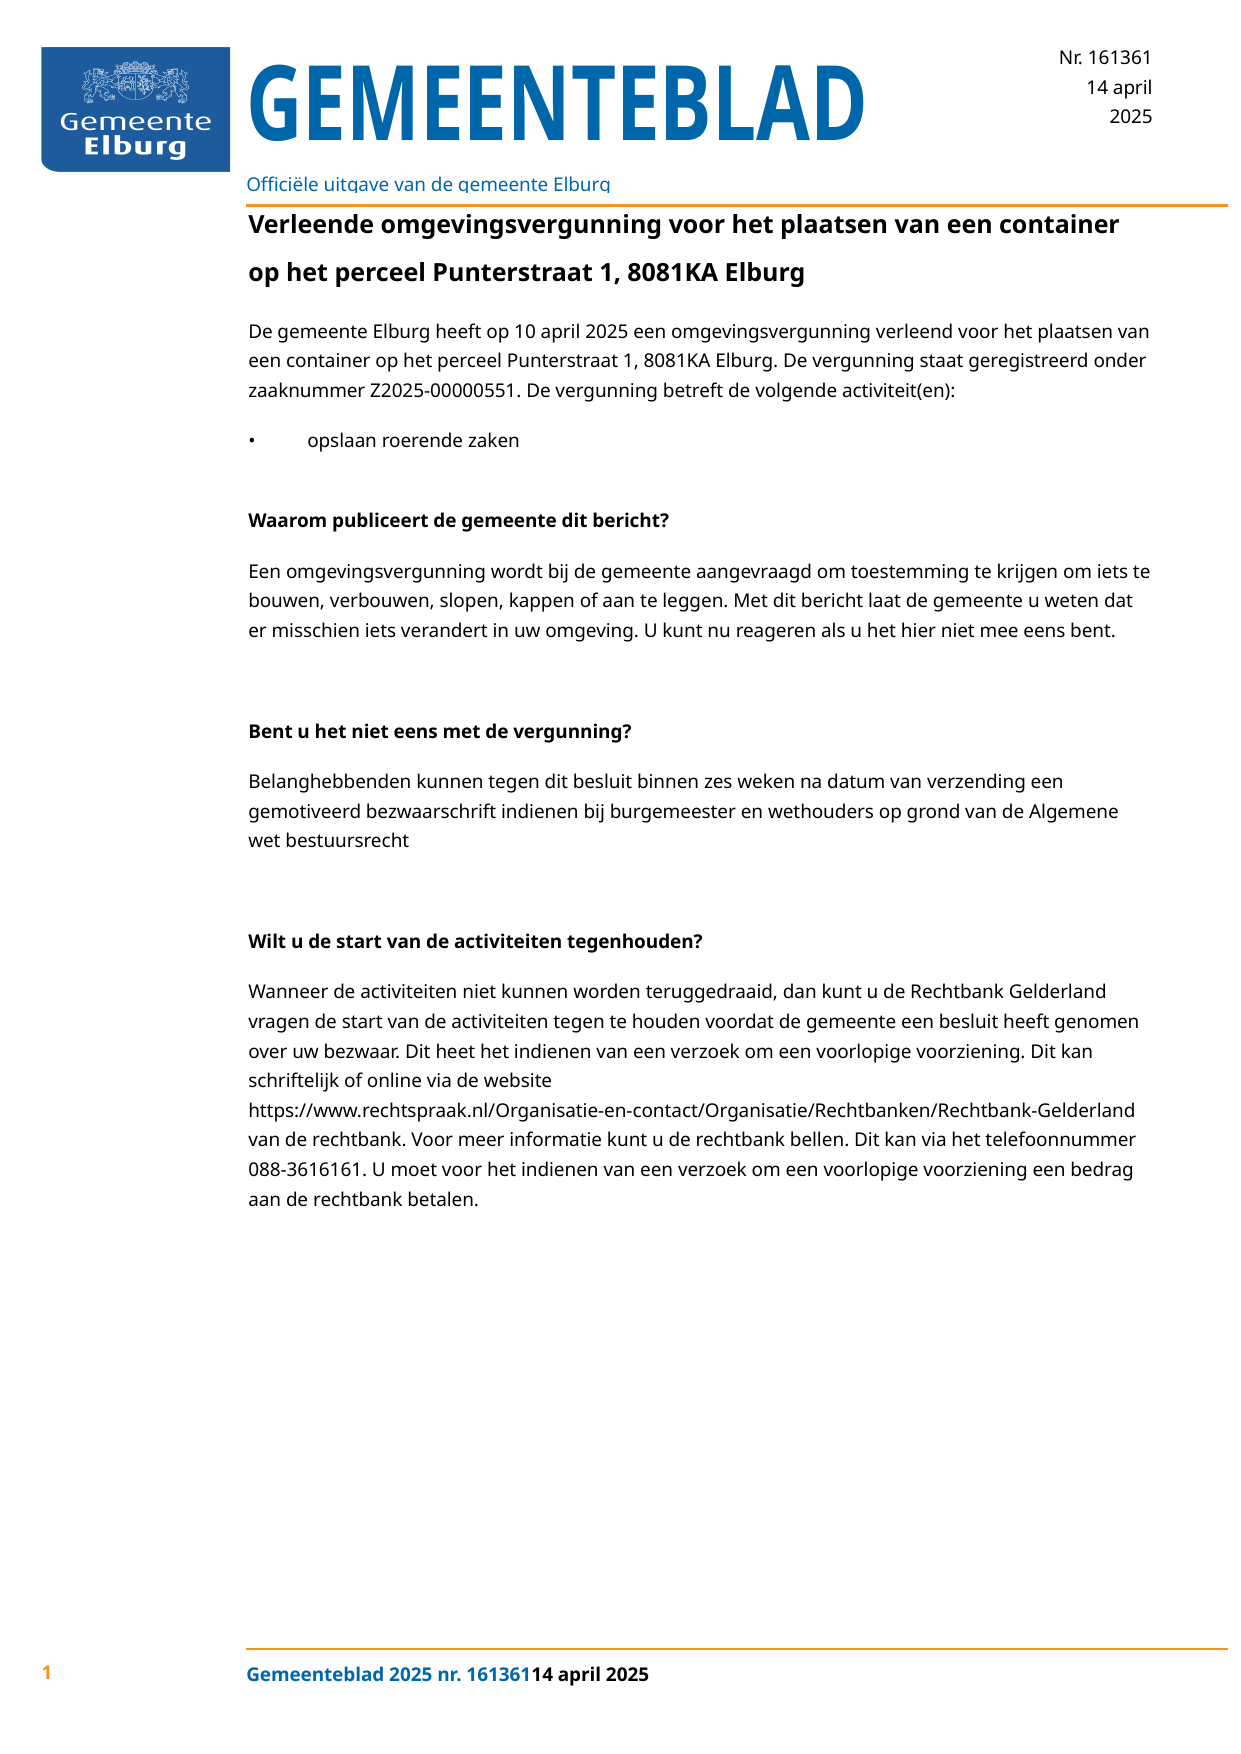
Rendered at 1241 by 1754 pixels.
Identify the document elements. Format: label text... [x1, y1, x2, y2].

text Wanneer de activiteiten niet kunnen worden teruggedraaid, dan kunt u de Rechtbank Gelderland vragen de start van de activiteiten tegen te houden voordat de gemeente een besluit heeft genomen over uw bezwaar. Dit heet het indienen van een verzoek om een voorlopige voorziening. Dit kan schriftelijk of online via de website https://www.rechtspraak.nl/Organisatie-en-contact/Organisatie/Rechtbanken/Rechtbank-Gelderland van de rechtbank. Voor meer informatie kunt u de rechtbank bellen. Dit kan via het telefoonnummer 088-3616161. U moet voor het indienen van een verzoek om een voorlopige voorziening een bedrag aan de rechtbank betalen. [248, 979, 1152, 1212]
picture [41, 47, 231, 172]
text De gemeente Elburg heeft op 10 april 2025 een omgevingsvergunning verleend voor het plaatsen van een container op het perceel Punterstraat 1, 8081KA Elburg. De vergunning staat geregistreerd onder zaaknummer Z2025-00000551. De vergunning betreft de volgende activiteit(en): [248, 318, 1152, 403]
text Verleende omgevingsvergunning voor het plaatsen van een container op het perceel Punterstraat 1, 8081KA Elburg [248, 207, 1152, 288]
text Bent u het niet eens met de vergunning? [248, 718, 1152, 744]
text Wilt u de start van de activiteiten tegenhouden? [248, 928, 1152, 954]
text Een omgevingsvergunning wordt bij de gemeente aangevraagd om toestemming te krijgen om iets te bouwen, verbouwen, slopen, kappen of aan te leggen. Met dit bericht laat de gemeente u weten dat er misschien iets verandert in uw omgeving. U kunt nu reageren als u het hier niet mee eens bent. [248, 558, 1152, 643]
text Waarom publiceert de gemeente dit bericht? [248, 507, 1152, 533]
list opslaan roerende zaken [248, 427, 1152, 453]
text Belanghebbenden kunnen tegen dit besluit binnen zes weken na datum van verzending een gemotiveerd bezwaarschrift indienen bij burgemeester en wethouders op grond van de Algemene wet bestuursrecht [248, 768, 1152, 853]
